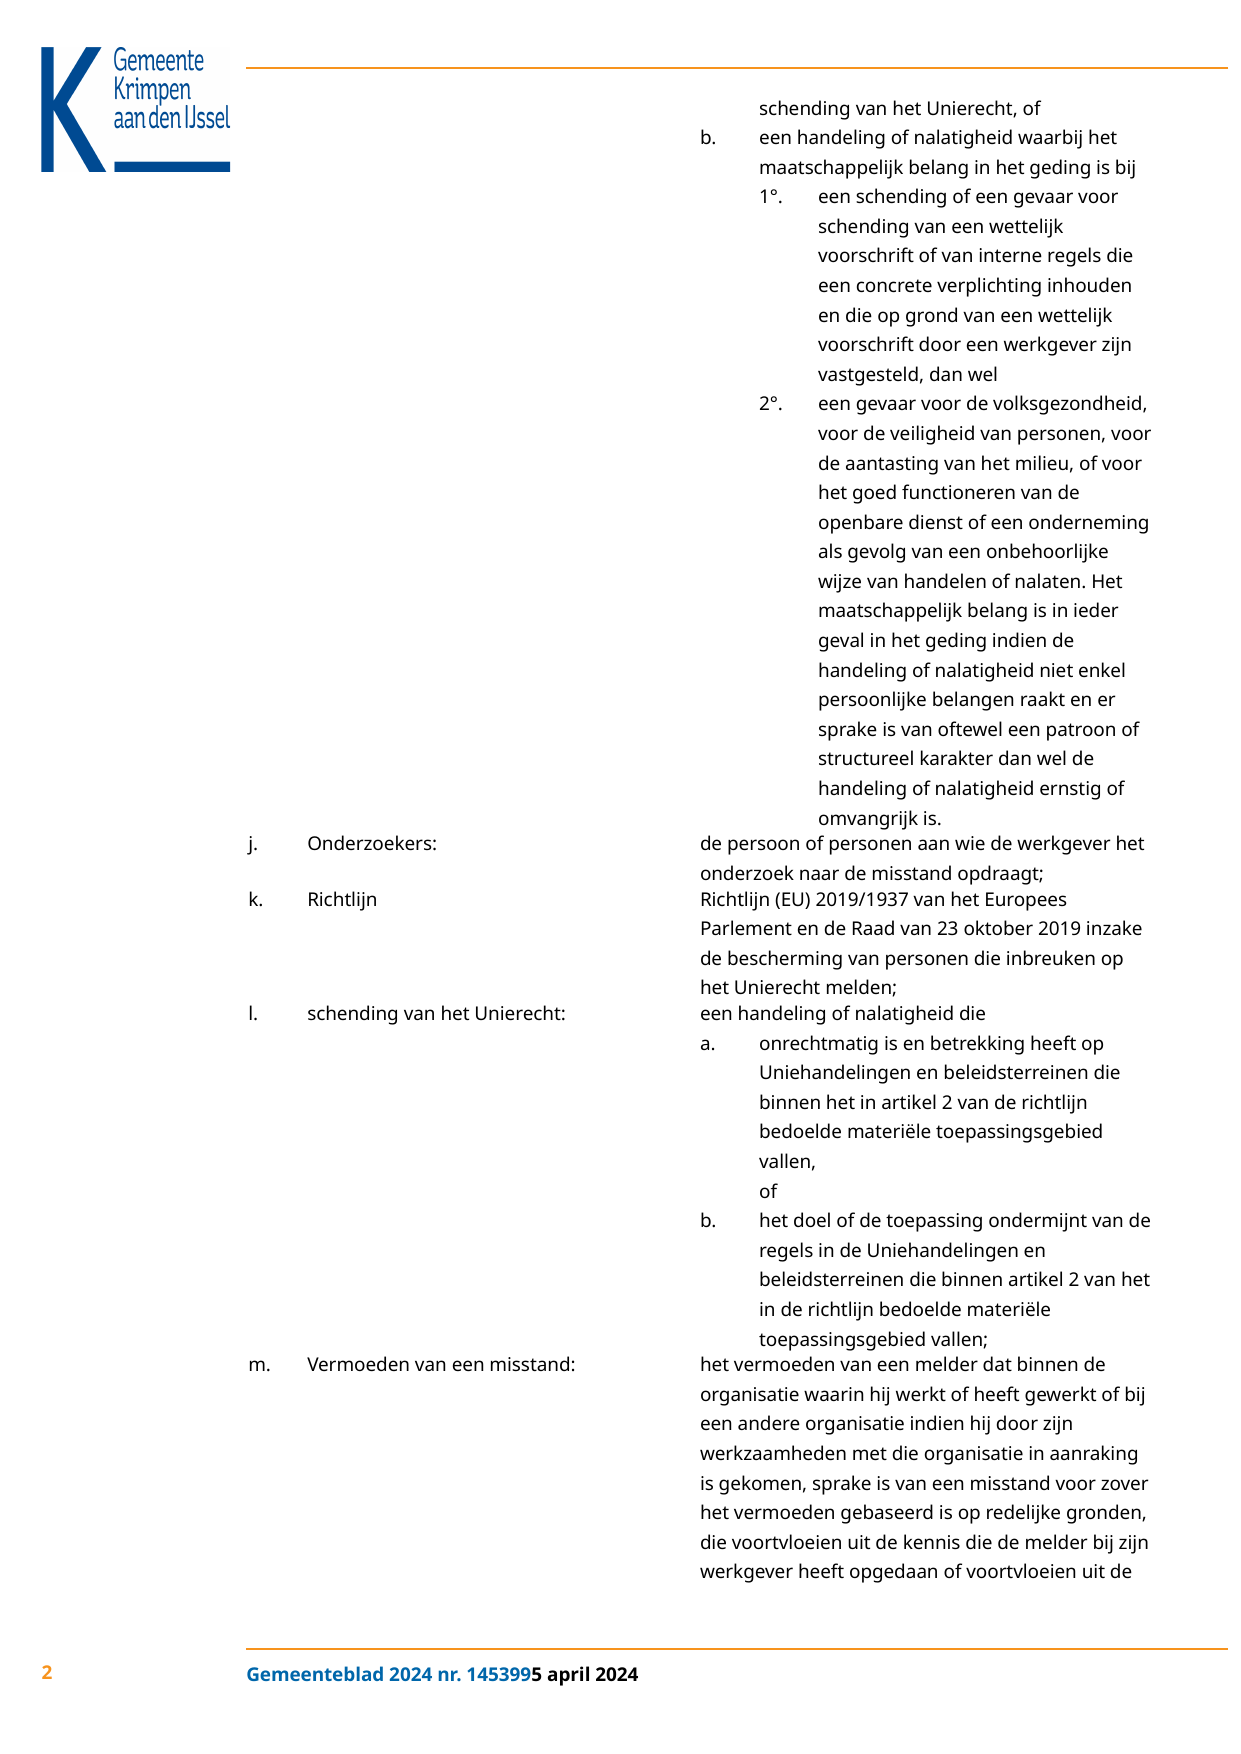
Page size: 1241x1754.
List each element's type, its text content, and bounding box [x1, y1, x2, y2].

table_cell het vermoeden van een melder dat binnen de organisatie waarin hij werkt of heeft gewerkt of bij een andere organisatie indien hij door zijn werkzaamheden met die organisatie in aanraking is gekomen, sprake is van een misstand voor zover het vermoeden gebaseerd is op redelijke gronden, die voortvloeien uit de kennis die de melder bij zijn werkgever heeft opgedaan of voortvloeien uit de [700, 1351, 1152, 1584]
table_cell Onderzoekers: [248, 831, 700, 886]
picture [41, 47, 231, 172]
table_cell Richtlijn [248, 886, 700, 1000]
table_cell een handeling of nalatigheid die onrechtmatig is en betrekking heeft op Uniehandelingen en beleidsterreinen die binnen het in artikel 2 van de richtlijn bedoelde materiële toepassingsgebied vallen, of het doel of de toepassing ondermijnt van de regels in de Uniehandelingen en beleidsterreinen die binnen artikel 2 van het in de richtlijn bedoelde materiële toepassingsgebied vallen; [700, 1000, 1152, 1351]
table_cell de persoon of personen aan wie de werkgever het onderzoek naar de misstand opdraagt; [700, 831, 1152, 886]
table_cell Vermoeden van een misstand: [248, 1351, 700, 1584]
table_cell Richtlijn (EU) 2019/1937 van het Europees Parlement en de Raad van 23 oktober 2019 inzake de bescherming van personen die inbreuken op het Unierecht melden; [700, 886, 1152, 1000]
table_cell schending van het Unierecht, of een handeling of nalatigheid waarbij het maatschappelijk belang in het geding is bij een schending of een gevaar voor schending van een wettelijk voorschrift of van interne regels die een concrete verplichting inhouden en die op grond van een wettelijk voorschrift door een werkgever zijn vastgesteld, dan wel een gevaar voor de volksgezondheid, voor de veiligheid van personen, voor de aantasting van het milieu, of voor het goed functioneren van de openbare dienst of een onderneming als gevolg van een onbehoorlijke wijze van handelen of nalaten. Het maatschappelijk belang is in ieder geval in het geding indien de handeling of nalatigheid niet enkel persoonlijke belangen raakt en er sprake is van oftewel een patroon of structureel karakter dan wel de handeling of nalatigheid ernstig of omvangrijk is. [700, 95, 1152, 831]
table_cell schending van het Unierecht: [248, 1000, 700, 1351]
table_cell [248, 95, 700, 831]
